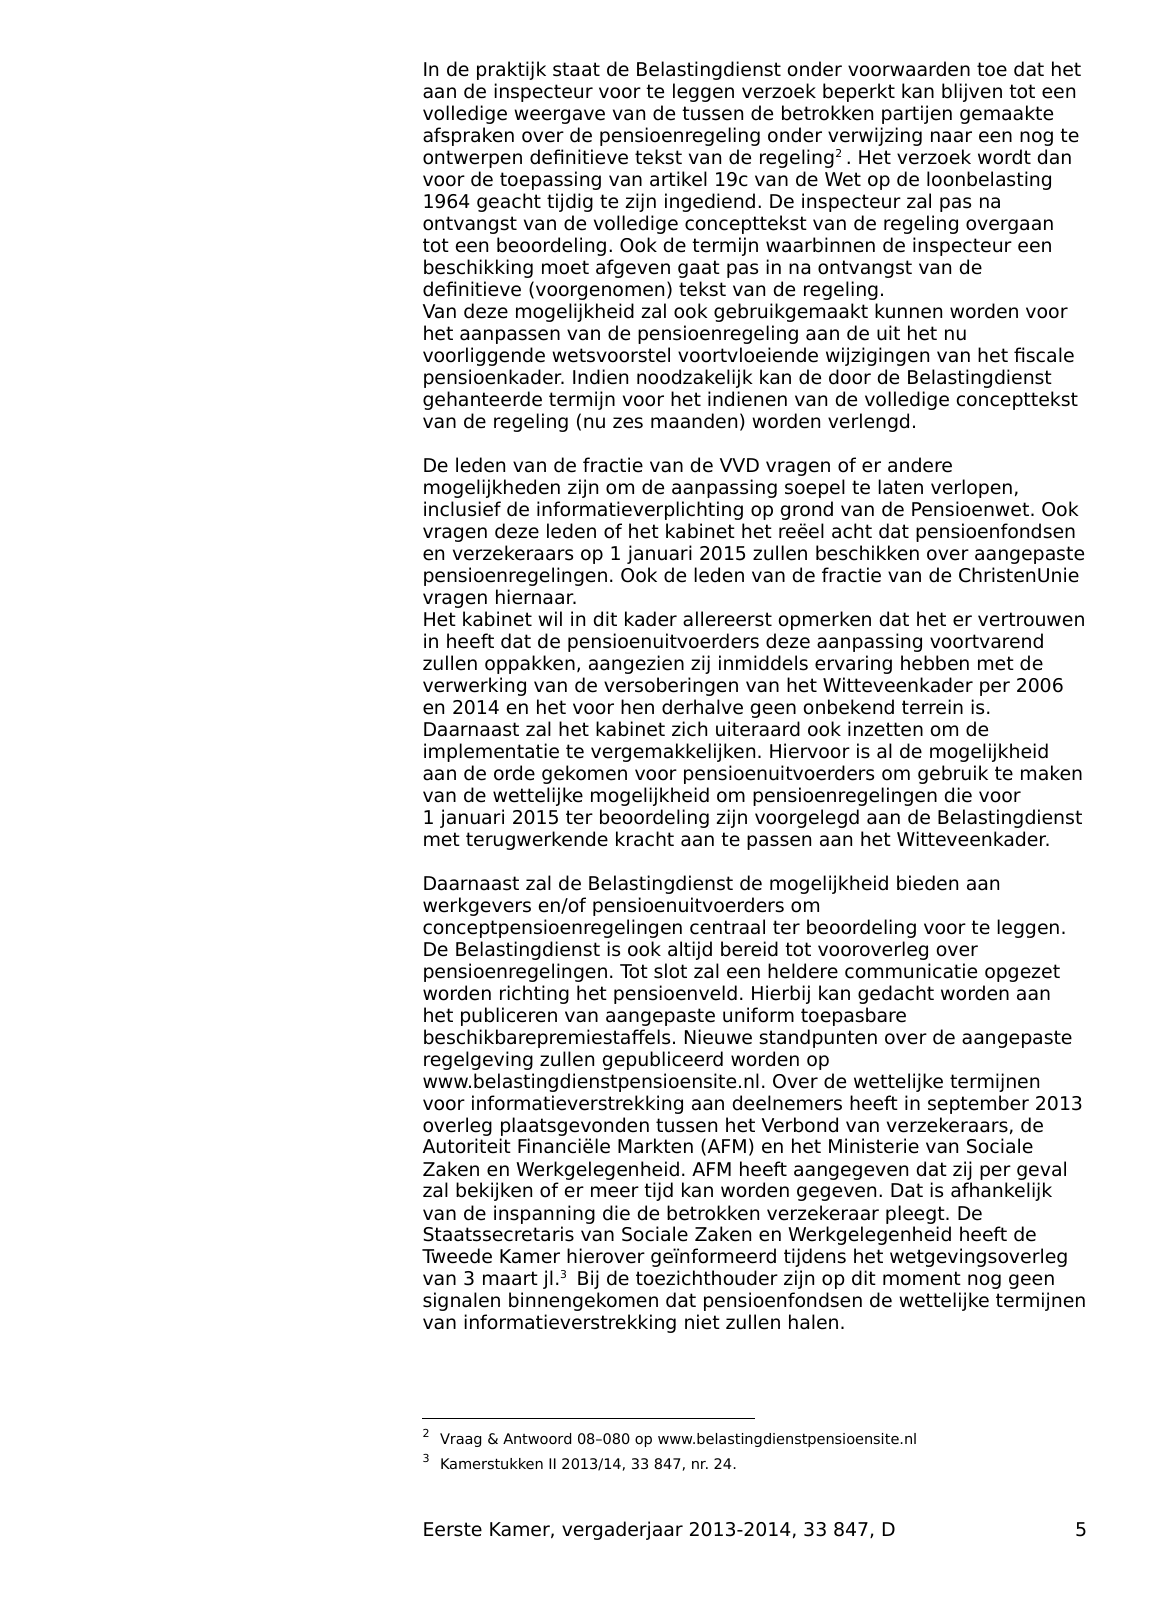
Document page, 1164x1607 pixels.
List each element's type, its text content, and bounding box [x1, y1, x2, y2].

text Kamerstukken II 2013/14, 33 847, nr. 24. [422, 1452, 1087, 1474]
text De leden van de fractie van de VVD vragen of er andere mogelijkheden zijn om de aanpassing soepel te laten verlopen, inclusief de informatieverplichting op grond van de Pensioenwet. Ook vragen deze leden of het kabinet het reëel acht dat pensioenfondsen en verzekeraars op 1 januari 2015 zullen beschikken over aangepaste pensioenregelingen. Ook de leden van de fractie van de ChristenUnie vragen hiernaar. [422, 455, 1087, 609]
text Daarnaast zal de Belastingdienst de mogelijkheid bieden aan werkgevers en/of pensioenuitvoerders om conceptpensioenregelingen centraal ter beoordeling voor te leggen. De Belastingdienst is ook altijd bereid tot vooroverleg over pensioenregelingen. Tot slot zal een heldere communicatie opgezet worden richting het pensioenveld. Hierbij kan gedacht worden aan het publiceren van aangepaste uniform toepasbare beschikbarepremiestaffels. Nieuwe standpunten over de aangepaste regelgeving zullen gepubliceerd worden op www.belastingdienstpensioensite.nl. Over de wettelijke termijnen voor informatieverstrekking aan deelnemers heeft in september 2013 overleg plaatsgevonden tussen het Verbond van verzekeraars, de Autoriteit Financiële Markten (AFM) en het Ministerie van Sociale Zaken en Werkgelegenheid. AFM heeft aangegeven dat zij per geval zal bekijken of er meer tijd kan worden gegeven. Dat is afhankelijk van de inspanning die de betrokken verzekeraar pleegt. De Staatssecretaris van Sociale Zaken en Werkgelegenheid heeft de Tweede Kamer hierover geïnformeerd tijdens het wetgevingsoverleg van 3 maart jl. Bij de toezichthouder zijn op dit moment nog geen signalen binnengekomen dat pensioenfondsen de wettelijke termijnen van informatieverstrekking niet zullen halen. [422, 873, 1087, 1334]
text In de praktijk staat de Belastingdienst onder voorwaarden toe dat het aan de inspecteur voor te leggen verzoek beperkt kan blijven tot een volledige weergave van de tussen de betrokken partijen gemaakte afspraken over de pensioenregeling onder verwijzing naar een nog te ontwerpen definitieve tekst van de regeling. Het verzoek wordt dan voor de toepassing van artikel 19c van de Wet op de loonbelasting 1964 geacht tijdig te zijn ingediend. De inspecteur zal pas na ontvangst van de volledige concepttekst van de regeling overgaan tot een beoordeling. Ook de termijn waarbinnen de inspecteur een beschikking moet afgeven gaat pas in na ontvangst van de definitieve (voorgenomen) tekst van de regeling. [422, 59, 1087, 301]
text Van deze mogelijkheid zal ook gebruikgemaakt kunnen worden voor het aanpassen van de pensioenregeling aan de uit het nu voorliggende wetsvoorstel voortvloeiende wijzigingen van het fiscale pensioenkader. Indien noodzakelijk kan de door de Belastingdienst gehanteerde termijn voor het indienen van de volledige concepttekst van de regeling (nu zes maanden) worden verlengd. [422, 301, 1087, 433]
text Vraag & Antwoord 08–080 op www.belastingdienstpensioensite.nl [422, 1427, 1087, 1449]
text Het kabinet wil in dit kader allereerst opmerken dat het er vertrouwen in heeft dat de pensioenuitvoerders deze aanpassing voortvarend zullen oppakken, aangezien zij inmiddels ervaring hebben met de verwerking van de versoberingen van het Witteveenkader per 2006 en 2014 en het voor hen derhalve geen onbekend terrein is. Daarnaast zal het kabinet zich uiteraard ook inzetten om de implementatie te vergemakkelijken. Hiervoor is al de mogelijkheid aan de orde gekomen voor pensioenuitvoerders om gebruik te maken van de wettelijke mogelijkheid om pensioenregelingen die voor 1 januari 2015 ter beoordeling zijn voorgelegd aan de Belastingdienst met terugwerkende kracht aan te passen aan het Witteveenkader. [422, 609, 1087, 851]
